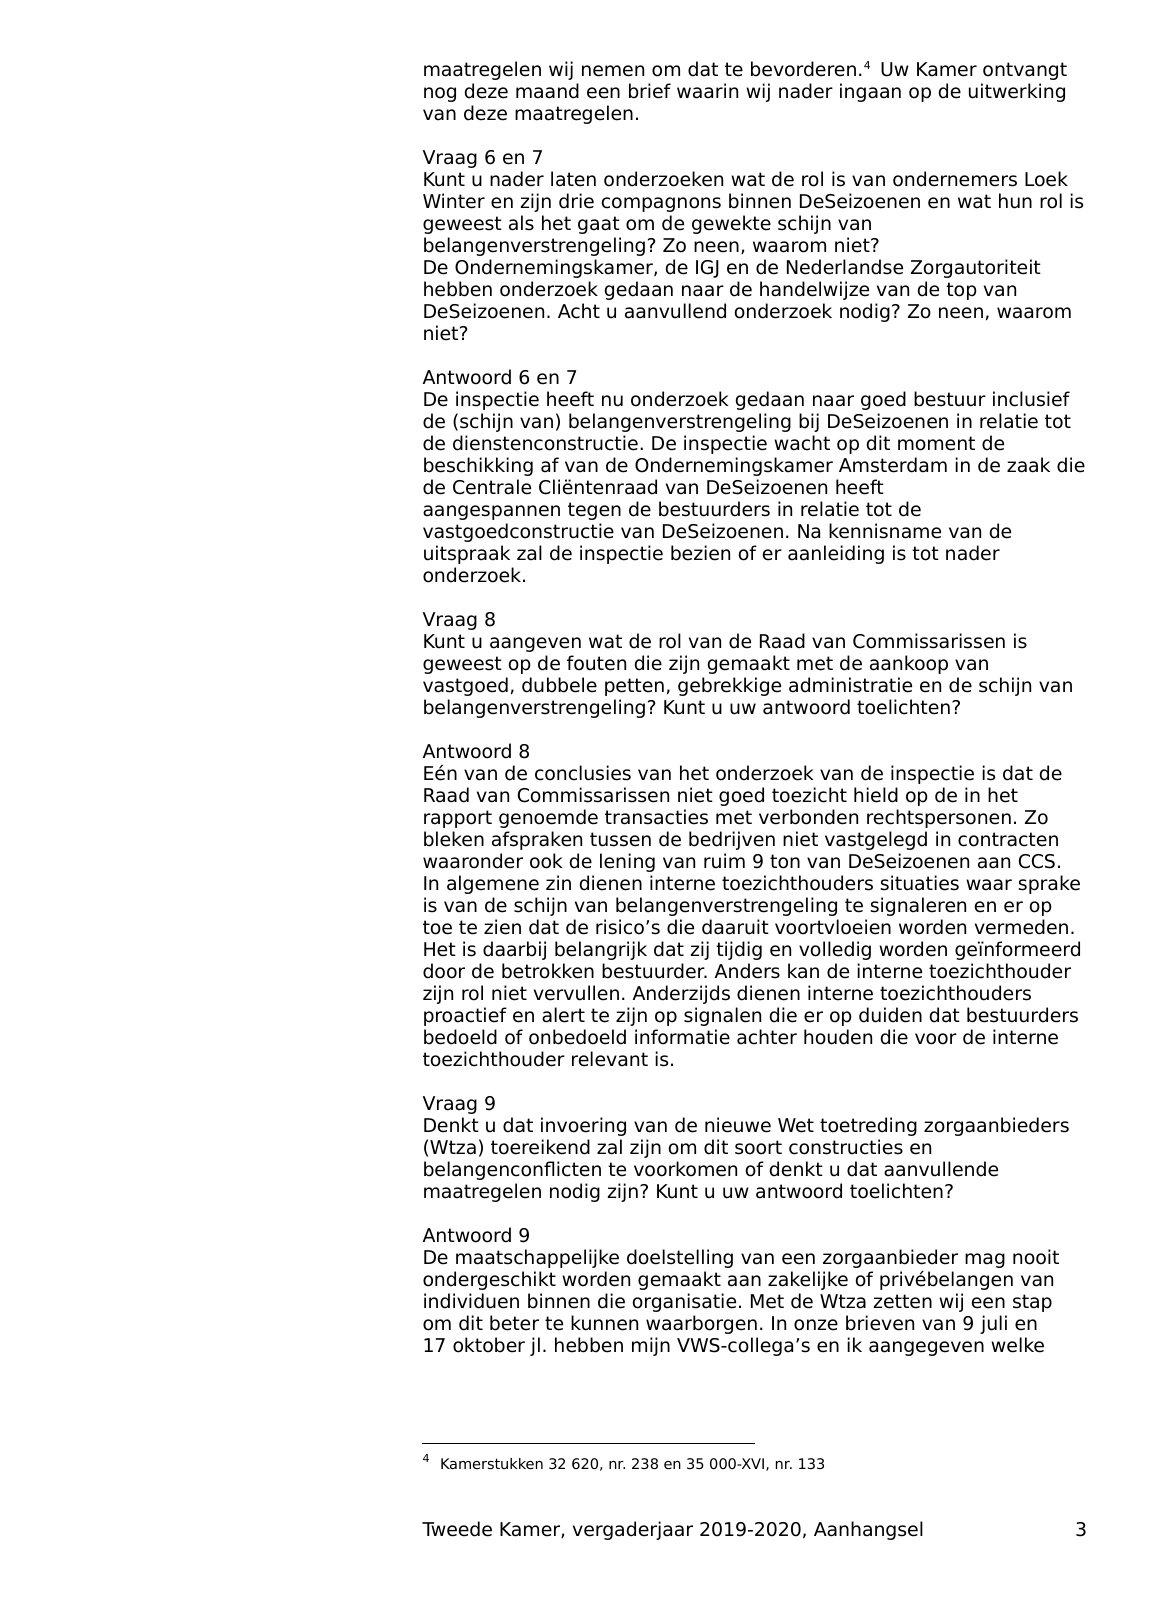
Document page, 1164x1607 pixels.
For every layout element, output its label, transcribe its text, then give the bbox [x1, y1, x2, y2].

text Antwoord 6 en 7 [422, 367, 1087, 389]
text aangespannen tegen de bestuurders in relatie tot de vastgoedconstructie van DeSeizoenen. Na kennisname van de uitspraak zal de inspectie bezien of er aanleiding is tot nader onderzoek. [422, 499, 1087, 587]
text maatregelen wij nemen om dat te bevorderen. Uw Kamer ontvangt nog deze maand een brief waarin wij nader ingaan op de uitwerking van deze maatregelen. [422, 59, 1087, 125]
text Vraag 8 [422, 609, 1087, 631]
text Vraag 6 en 7 [422, 147, 1087, 169]
text Kamerstukken 32 620, nr. 238 en 35 000-XVI, nr. 133 [422, 1452, 1087, 1474]
text Vraag 9 [422, 1093, 1087, 1115]
text Denkt u dat invoering van de nieuwe Wet toetreding zorgaanbieders (Wtza) toereikend zal zijn om dit soort constructies en belangenconflicten te voorkomen of denkt u dat aanvullende maatregelen nodig zijn? Kunt u uw antwoord toelichten? [422, 1115, 1087, 1203]
text Antwoord 9 [422, 1225, 1087, 1247]
text Kunt u aangeven wat de rol van de Raad van Commissarissen is geweest op de fouten die zijn gemaakt met de aankoop van vastgoed, dubbele petten, gebrekkige administratie en de schijn van belangenverstrengeling? Kunt u uw antwoord toelichten? [422, 631, 1087, 719]
text In algemene zin dienen interne toezichthouders situaties waar sprake is van de schijn van belangenverstrengeling te signaleren en er op toe te zien dat de risico’s die daaruit voortvloeien worden vermeden. Het is daarbij belangrijk dat zij tijdig en volledig worden geïnformeerd door de betrokken bestuurder. Anders kan de interne toezichthouder zijn rol niet vervullen. Anderzijds dienen interne toezichthouders proactief en alert te zijn op signalen die er op duiden dat bestuurders bedoeld of onbedoeld informatie achter houden die voor de interne toezichthouder relevant is. [422, 873, 1087, 1071]
text De Ondernemingskamer, de IGJ en de Nederlandse Zorgautoriteit hebben onderzoek gedaan naar de handelwijze van de top van DeSeizoenen. Acht u aanvullend onderzoek nodig? Zo neen, waarom niet? [422, 257, 1087, 345]
text Antwoord 8 [422, 741, 1087, 763]
text De maatschappelijke doelstelling van een zorgaanbieder mag nooit ondergeschikt worden gemaakt aan zakelijke of privébelangen van individuen binnen die organisatie. Met de Wtza zetten wij een stap om dit beter te kunnen waarborgen. In onze brieven van 9 juli en 17 oktober jl. hebben mijn VWS-collega’s en ik aangegeven welke [422, 1247, 1087, 1357]
text De inspectie heeft nu onderzoek gedaan naar goed bestuur inclusief de (schijn van) belangenverstrengeling bij DeSeizoenen in relatie tot de dienstenconstructie. De inspectie wacht op dit moment de beschikking af van de Ondernemingskamer Amsterdam in de zaak die de Centrale Cliëntenraad van DeSeizoenen heeft [422, 389, 1087, 499]
text Kunt u nader laten onderzoeken wat de rol is van ondernemers Loek Winter en zijn drie compagnons binnen DeSeizoenen en wat hun rol is geweest als het gaat om de gewekte schijn van belangenverstrengeling? Zo neen, waarom niet? [422, 169, 1087, 257]
text Eén van de conclusies van het onderzoek van de inspectie is dat de Raad van Commissarissen niet goed toezicht hield op de in het rapport genoemde transacties met verbonden rechtspersonen. Zo bleken afspraken tussen de bedrijven niet vastgelegd in contracten waaronder ook de lening van ruim 9 ton van DeSeizoenen aan CCS. [422, 763, 1087, 873]
